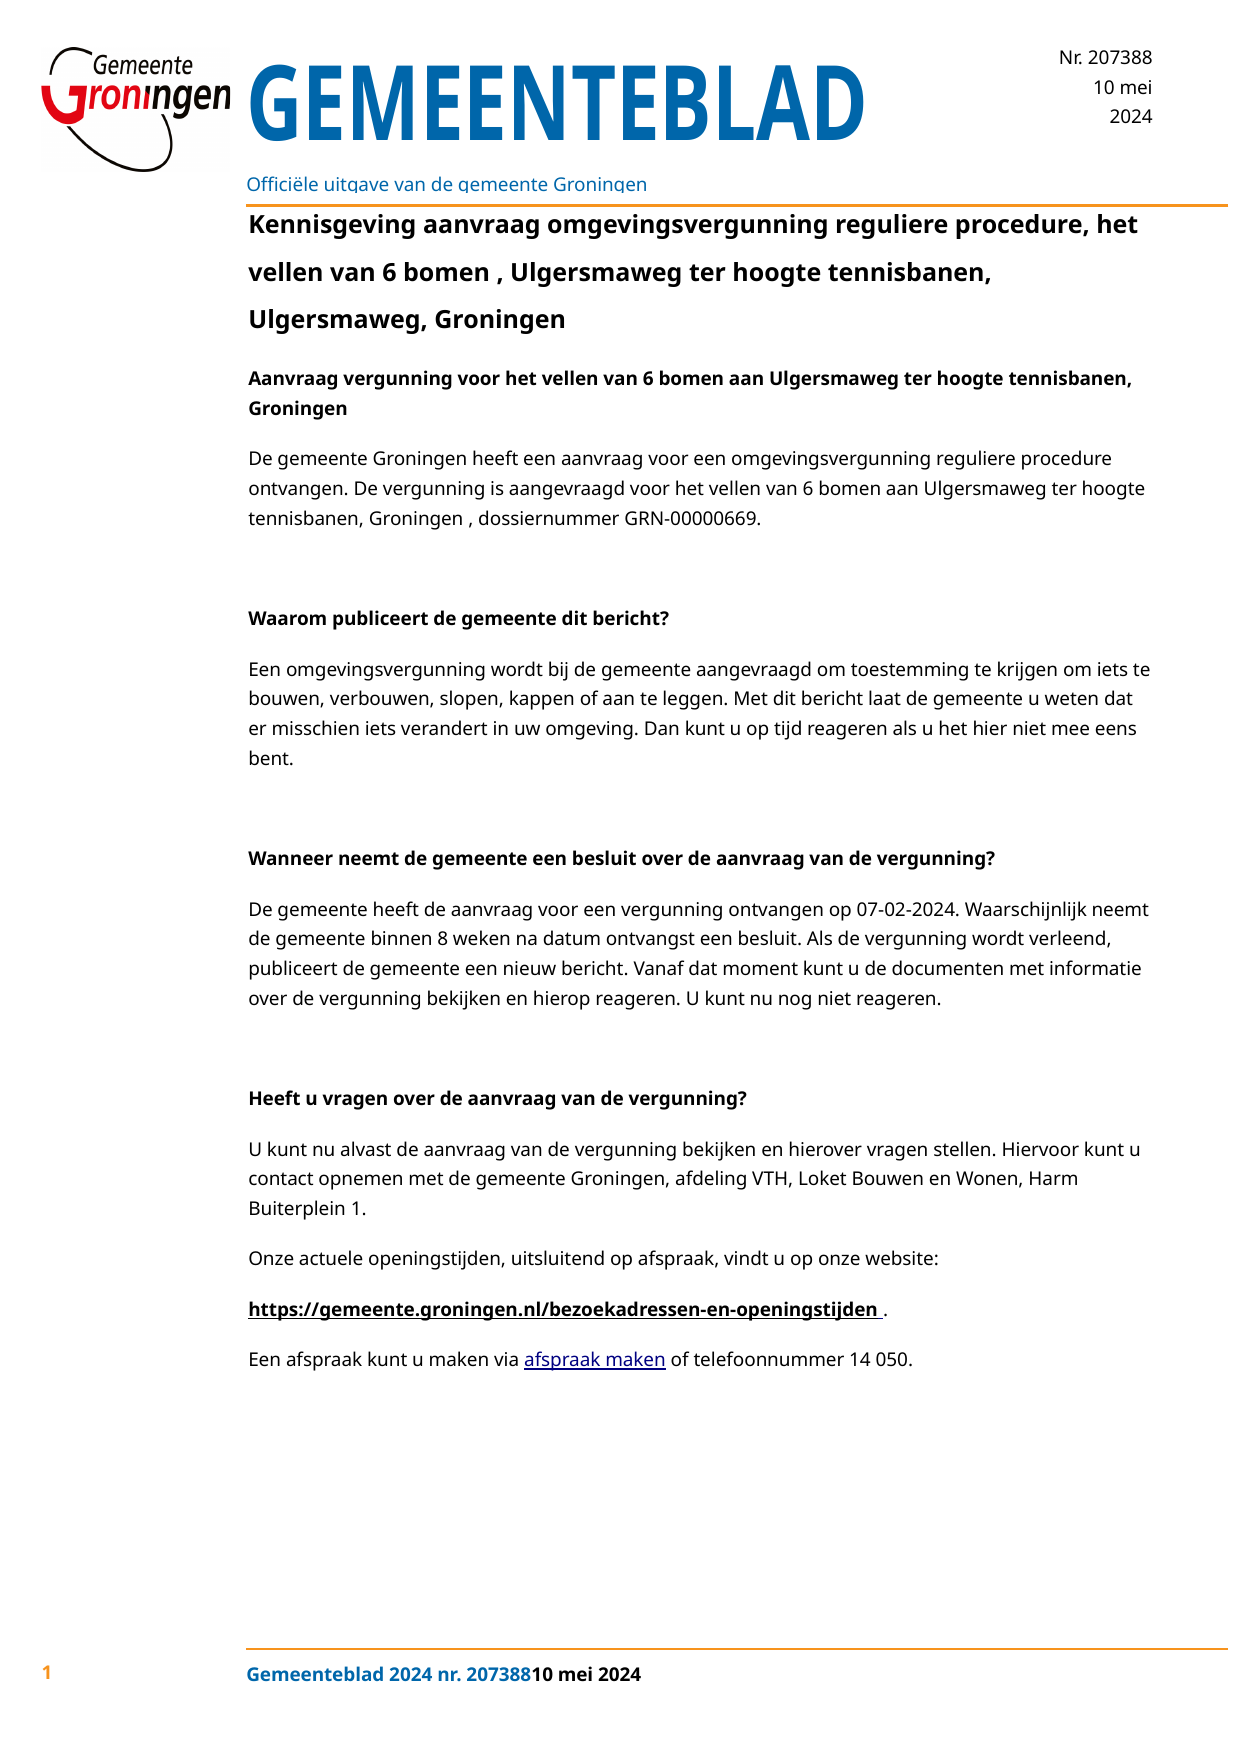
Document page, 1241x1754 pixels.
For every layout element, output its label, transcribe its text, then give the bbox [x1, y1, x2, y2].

text https://gemeente.groningen.nl/bezoekadressen-en-openingstijden . [248, 1296, 1152, 1322]
text Onze actuele openingstijden, uitsluitend op afspraak, vindt u op onze website: [248, 1246, 1152, 1271]
text Aanvraag vergunning voor het vellen van 6 bomen aan Ulgersmaweg ter hoogte tennisbanen, Groningen [248, 366, 1152, 421]
text U kunt nu alvast de aanvraag van de vergunning bekijken en hierover vragen stellen. Hiervoor kunt u contact opnemen met de gemeente Groningen, afdeling VTH, Loket Bouwen en Wonen, Harm Buiterplein 1. [248, 1136, 1152, 1221]
picture [41, 47, 231, 172]
text Heeft u vragen over de aanvraag van de vergunning? [248, 1086, 1152, 1111]
text Een omgevingsvergunning wordt bij de gemeente aangevraagd om toestemming te krijgen om iets te bouwen, verbouwen, slopen, kappen of aan te leggen. Met dit bericht laat de gemeente u weten dat er misschien iets verandert in uw omgeving. Dan kunt u op tijd reageren als u het hier niet mee eens bent. [248, 656, 1152, 770]
text Een afspraak kunt u maken via afspraak maken of telefoonnummer 14 050. [248, 1346, 1152, 1372]
text De gemeente Groningen heeft een aanvraag voor een omgevingsvergunning reguliere procedure ontvangen. De vergunning is aangevraagd voor het vellen van 6 bomen aan Ulgersmaweg ter hoogte tennisbanen, Groningen , dossiernummer GRN-00000669. [248, 446, 1152, 530]
text Kennisgeving aanvraag omgevingsvergunning reguliere procedure, het vellen van 6 bomen , Ulgersmaweg ter hoogte tennisbanen, Ulgersmaweg, Groningen [248, 207, 1152, 336]
text Waarom publiceert de gemeente dit bericht? [248, 606, 1152, 631]
text Wanneer neemt de gemeente een besluit over de aanvraag van de vergunning? [248, 846, 1152, 871]
text De gemeente heeft de aanvraag voor een vergunning ontvangen op 07-02-2024. Waarschijnlijk neemt de gemeente binnen 8 weken na datum ontvangst een besluit. Als de vergunning wordt verleend, publiceert de gemeente een nieuw bericht. Vanaf dat moment kunt u de documenten met informatie over de vergunning bekijken en hierop reageren. U kunt nu nog niet reageren. [248, 896, 1152, 1010]
